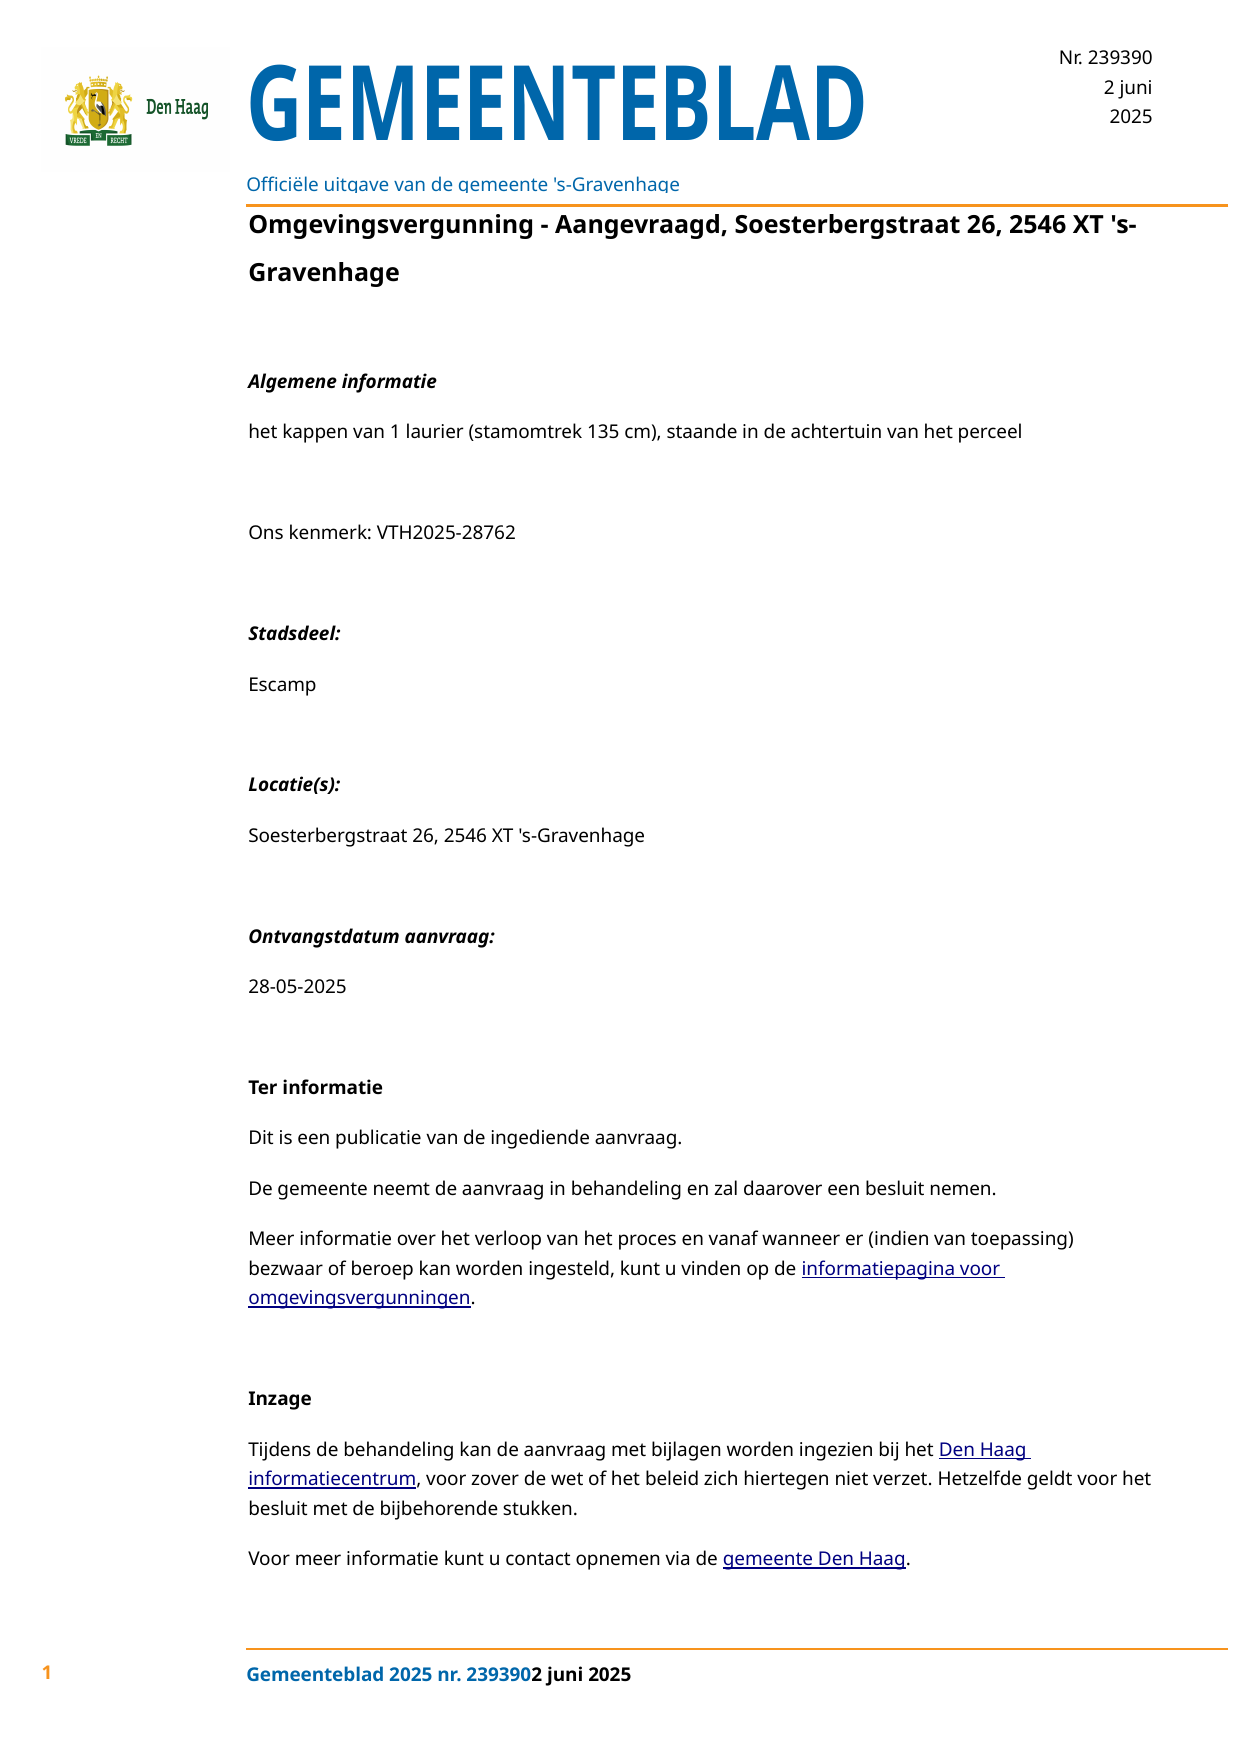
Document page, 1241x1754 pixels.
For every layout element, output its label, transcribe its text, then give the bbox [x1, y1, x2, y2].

text Soesterbergstraat 26, 2546 XT 's-Gravenhage [248, 822, 1152, 848]
text Dit is een publicatie van de ingediende aanvraag. [248, 1124, 1152, 1150]
text 28-05-2025 [248, 973, 1152, 999]
text De gemeente neemt de aanvraag in behandeling en zal daarover een besluit nemen. [248, 1175, 1152, 1201]
text Omgevingsvergunning - Aangevraagd, Soesterbergstraat 26, 2546 XT 's-Gravenhage [248, 207, 1152, 288]
text Meer informatie over het verloop van het proces en vanaf wanneer er (indien van toepassing) bezwaar of beroep kan worden ingesteld, kunt u vinden op de informatiepagina voor omgevingsvergunningen. [248, 1225, 1152, 1310]
picture [41, 47, 231, 172]
text Algemene informatie [248, 368, 1152, 394]
text Ons kenmerk: VTH2025-28762 [248, 519, 1152, 545]
text Ontvangstdatum aanvraag: [248, 923, 1152, 949]
text Escamp [248, 671, 1152, 697]
text Ter informatie [248, 1074, 1152, 1100]
text Stadsdeel: [248, 620, 1152, 646]
text Locatie(s): [248, 772, 1152, 797]
text Inzage [248, 1385, 1152, 1411]
text het kappen van 1 laurier (stamomtrek 135 cm), staande in de achtertuin van het perceel [248, 419, 1152, 444]
text Tijdens de behandeling kan de aanvraag met bijlagen worden ingezien bij het Den Haag informatiecentrum, voor zover de wet of het beleid zich hiertegen niet verzet. Hetzelfde geldt voor het besluit met de bijbehorende stukken. [248, 1436, 1152, 1521]
text Voor meer informatie kunt u contact opnemen via de gemeente Den Haag. [248, 1545, 1152, 1571]
